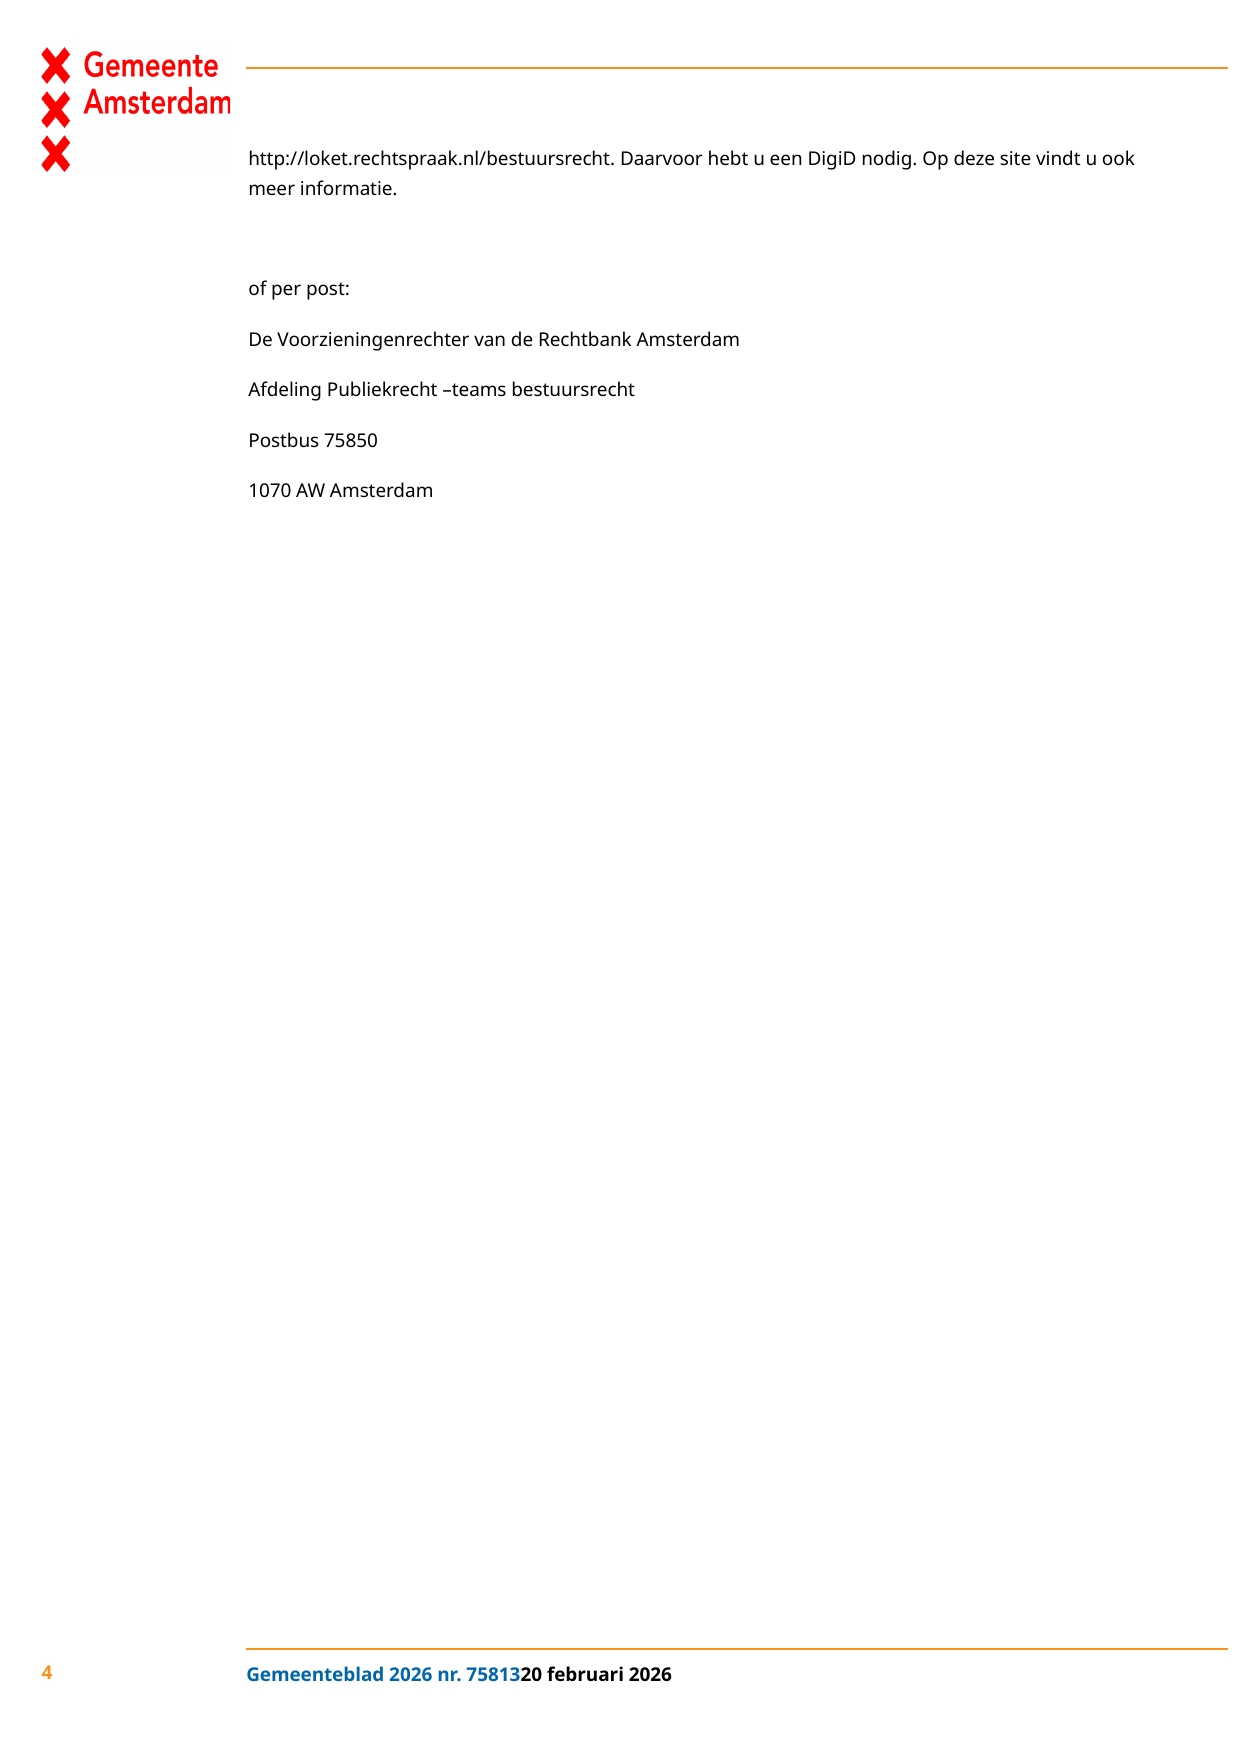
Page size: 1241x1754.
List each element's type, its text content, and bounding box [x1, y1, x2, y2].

picture [41, 47, 231, 172]
text 1070 AW Amsterdam [248, 477, 1152, 503]
text De Voorzieningenrechter van de Rechtbank Amsterdam [248, 326, 1152, 352]
text Afdeling Publiekrecht –teams bestuursrecht [248, 376, 1152, 402]
text http://loket.rechtspraak.nl/bestuursrecht. Daarvoor hebt u een DigiD nodig. Op deze site vindt u ook meer informatie. [248, 145, 1152, 201]
text Postbus 75850 [248, 427, 1152, 453]
text of per post: [248, 276, 1152, 301]
